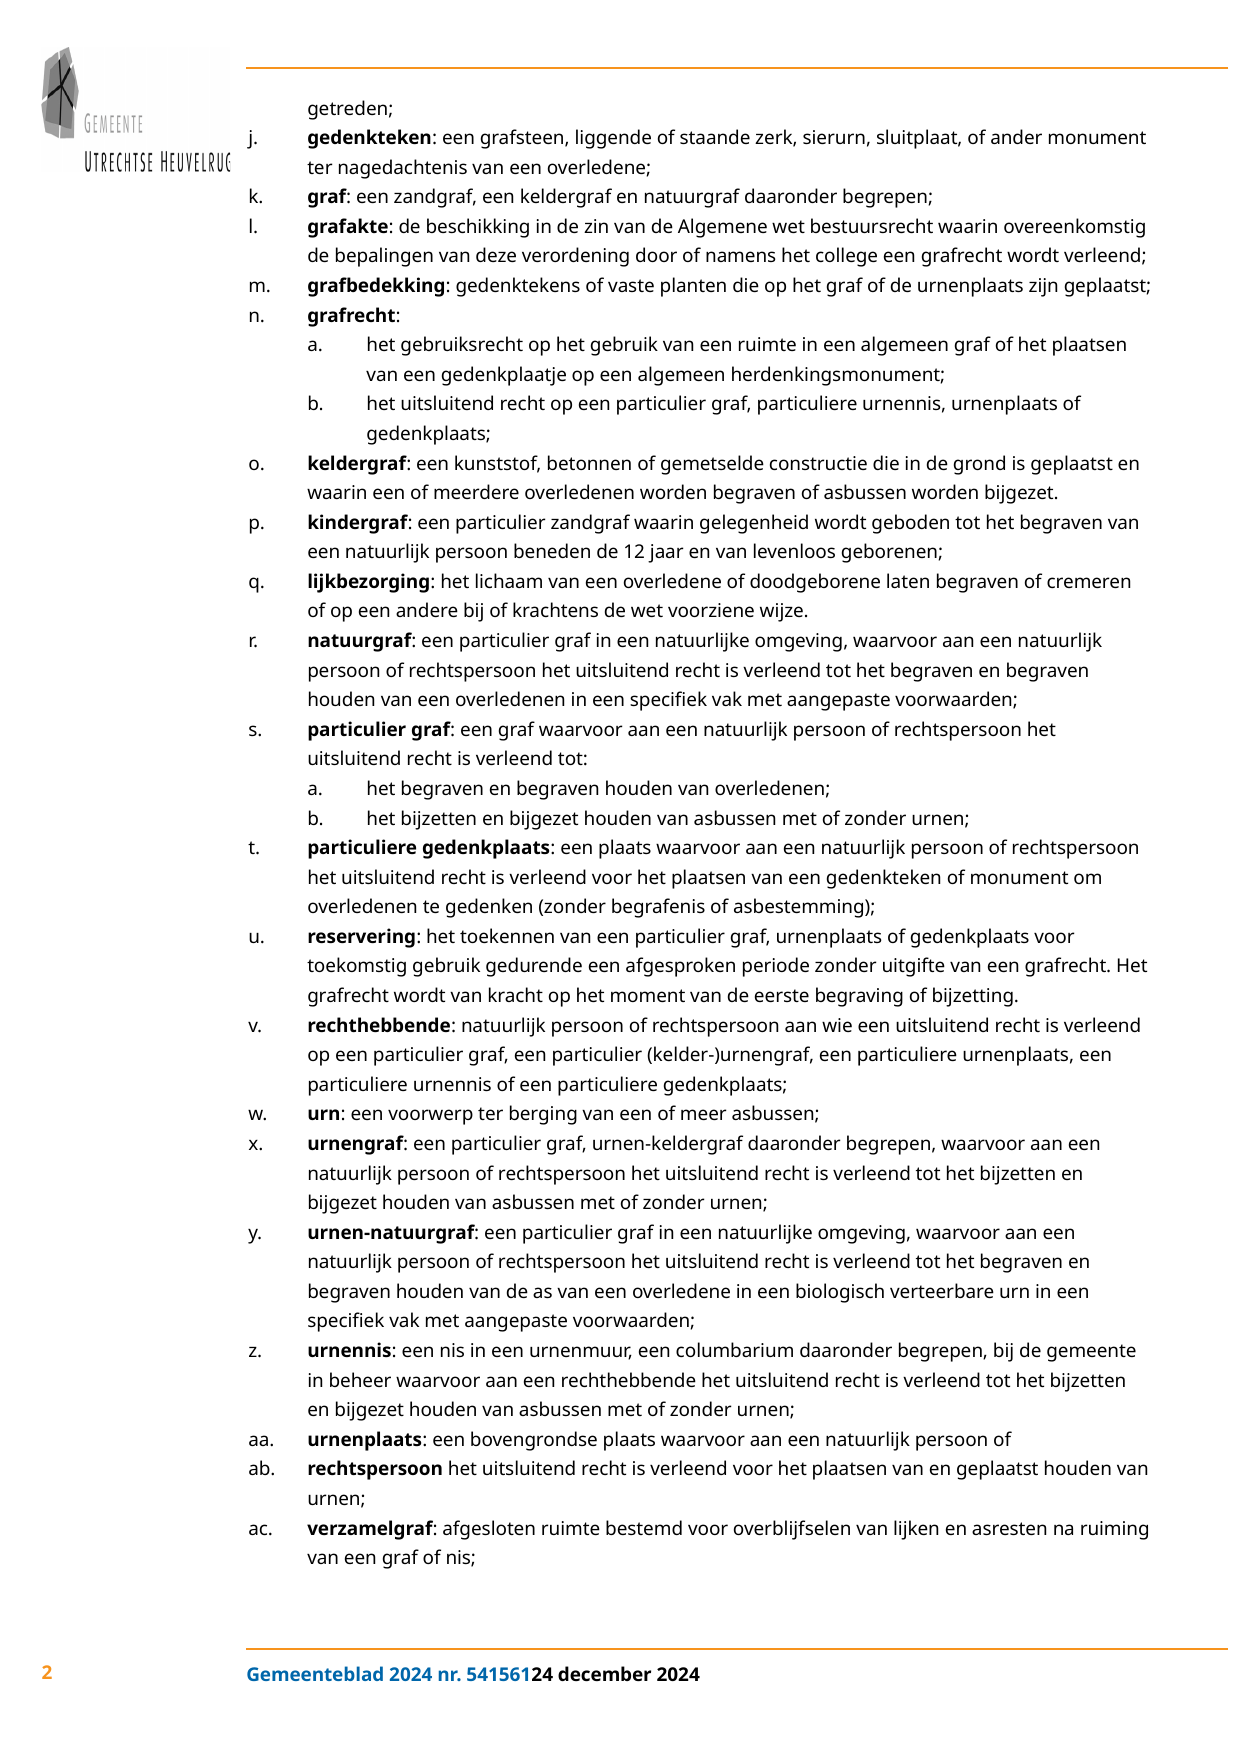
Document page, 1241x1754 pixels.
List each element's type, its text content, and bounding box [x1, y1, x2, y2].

list getreden; [248, 95, 1152, 121]
list urnengraf: een particulier graf, urnen-keldergraf daaronder begrepen, waarvoor aan een natuurlijk persoon of rechtspersoon het uitsluitend recht is verleend tot het bijzetten en bijgezet houden van asbussen met of zonder urnen; [248, 1130, 1152, 1215]
list kindergraf: een particulier zandgraf waarin gelegenheid wordt geboden tot het begraven van een natuurlijk persoon beneden de 12 jaar en van levenloos geborenen; [248, 509, 1152, 564]
picture [41, 47, 231, 172]
list keldergraf: een kunststof, betonnen of gemetselde constructie die in de grond is geplaatst en waarin een of meerdere overledenen worden begraven of asbussen worden bijgezet. [248, 450, 1152, 505]
list het bijzetten en bijgezet houden van asbussen met of zonder urnen; [307, 805, 1152, 831]
list rechthebbende: natuurlijk persoon of rechtspersoon aan wie een uitsluitend recht is verleend op een particulier graf, een particulier (kelder-)urnengraf, een particuliere urnenplaats, een particuliere urnennis of een particuliere gedenkplaats; [248, 1012, 1152, 1097]
list het uitsluitend recht op een particulier graf, particuliere urnennis, urnenplaats of gedenkplaats; [307, 391, 1152, 446]
list graf: een zandgraf, een keldergraf en natuurgraf daaronder begrepen; [248, 183, 1152, 209]
list particuliere gedenkplaats: een plaats waarvoor aan een natuurlijk persoon of rechtspersoon het uitsluitend recht is verleend voor het plaatsen van een gedenkteken of monument om overledenen te gedenken (zonder begrafenis of asbestemming); [248, 834, 1152, 919]
list lijkbezorging: het lichaam van een overledene of doodgeborene laten begraven of cremeren of op een andere bij of krachtens de wet voorziene wijze. [248, 568, 1152, 623]
list urnenplaats: een bovengrondse plaats waarvoor aan een natuurlijk persoon of [248, 1426, 1152, 1452]
list urnen-natuurgraf: een particulier graf in een natuurlijke omgeving, waarvoor aan een natuurlijk persoon of rechtspersoon het uitsluitend recht is verleend tot het begraven en begraven houden van de as van een overledene in een biologisch verteerbare urn in een specifiek vak met aangepaste voorwaarden; [248, 1219, 1152, 1333]
list het begraven en begraven houden van overledenen; [307, 775, 1152, 801]
list reservering: het toekennen van een particulier graf, urnenplaats of gedenkplaats voor toekomstig gebruik gedurende een afgesproken periode zonder uitgifte van een grafrecht. Het grafrecht wordt van kracht op het moment van de eerste begraving of bijzetting. [248, 923, 1152, 1008]
list grafbedekking: gedenktekens of vaste planten die op het graf of de urnenplaats zijn geplaatst; [248, 272, 1152, 298]
list gedenkteken: een grafsteen, liggende of staande zerk, sierurn, sluitplaat, of ander monument ter nagedachtenis van een overledene; [248, 124, 1152, 180]
list grafakte: de beschikking in de zin van de Algemene wet bestuursrecht waarin overeenkomstig de bepalingen van deze verordening door of namens het college een grafrecht wordt verleend; [248, 213, 1152, 268]
list rechtspersoon het uitsluitend recht is verleend voor het plaatsen van en geplaatst houden van urnen; [248, 1456, 1152, 1511]
list verzamelgraf: afgesloten ruimte bestemd voor overblijfselen van lijken en asresten na ruiming van een graf of nis; [248, 1515, 1152, 1570]
list natuurgraf: een particulier graf in een natuurlijke omgeving, waarvoor aan een natuurlijk persoon of rechtspersoon het uitsluitend recht is verleend tot het begraven en begraven houden van een overledenen in een specifiek vak met aangepaste voorwaarden; [248, 627, 1152, 712]
list particulier graf: een graf waarvoor aan een natuurlijk persoon of rechtspersoon het uitsluitend recht is verleend tot: [248, 716, 1152, 771]
list urnennis: een nis in een urnenmuur, een columbarium daaronder begrepen, bij de gemeente in beheer waarvoor aan een rechthebbende het uitsluitend recht is verleend tot het bijzetten en bijgezet houden van asbussen met of zonder urnen; [248, 1337, 1152, 1422]
list grafrecht: [248, 302, 1152, 328]
list urn: een voorwerp ter berging van een of meer asbussen; [248, 1101, 1152, 1126]
list het gebruiksrecht op het gebruik van een ruimte in een algemeen graf of het plaatsen van een gedenkplaatje op een algemeen herdenkingsmonument; [307, 331, 1152, 387]
